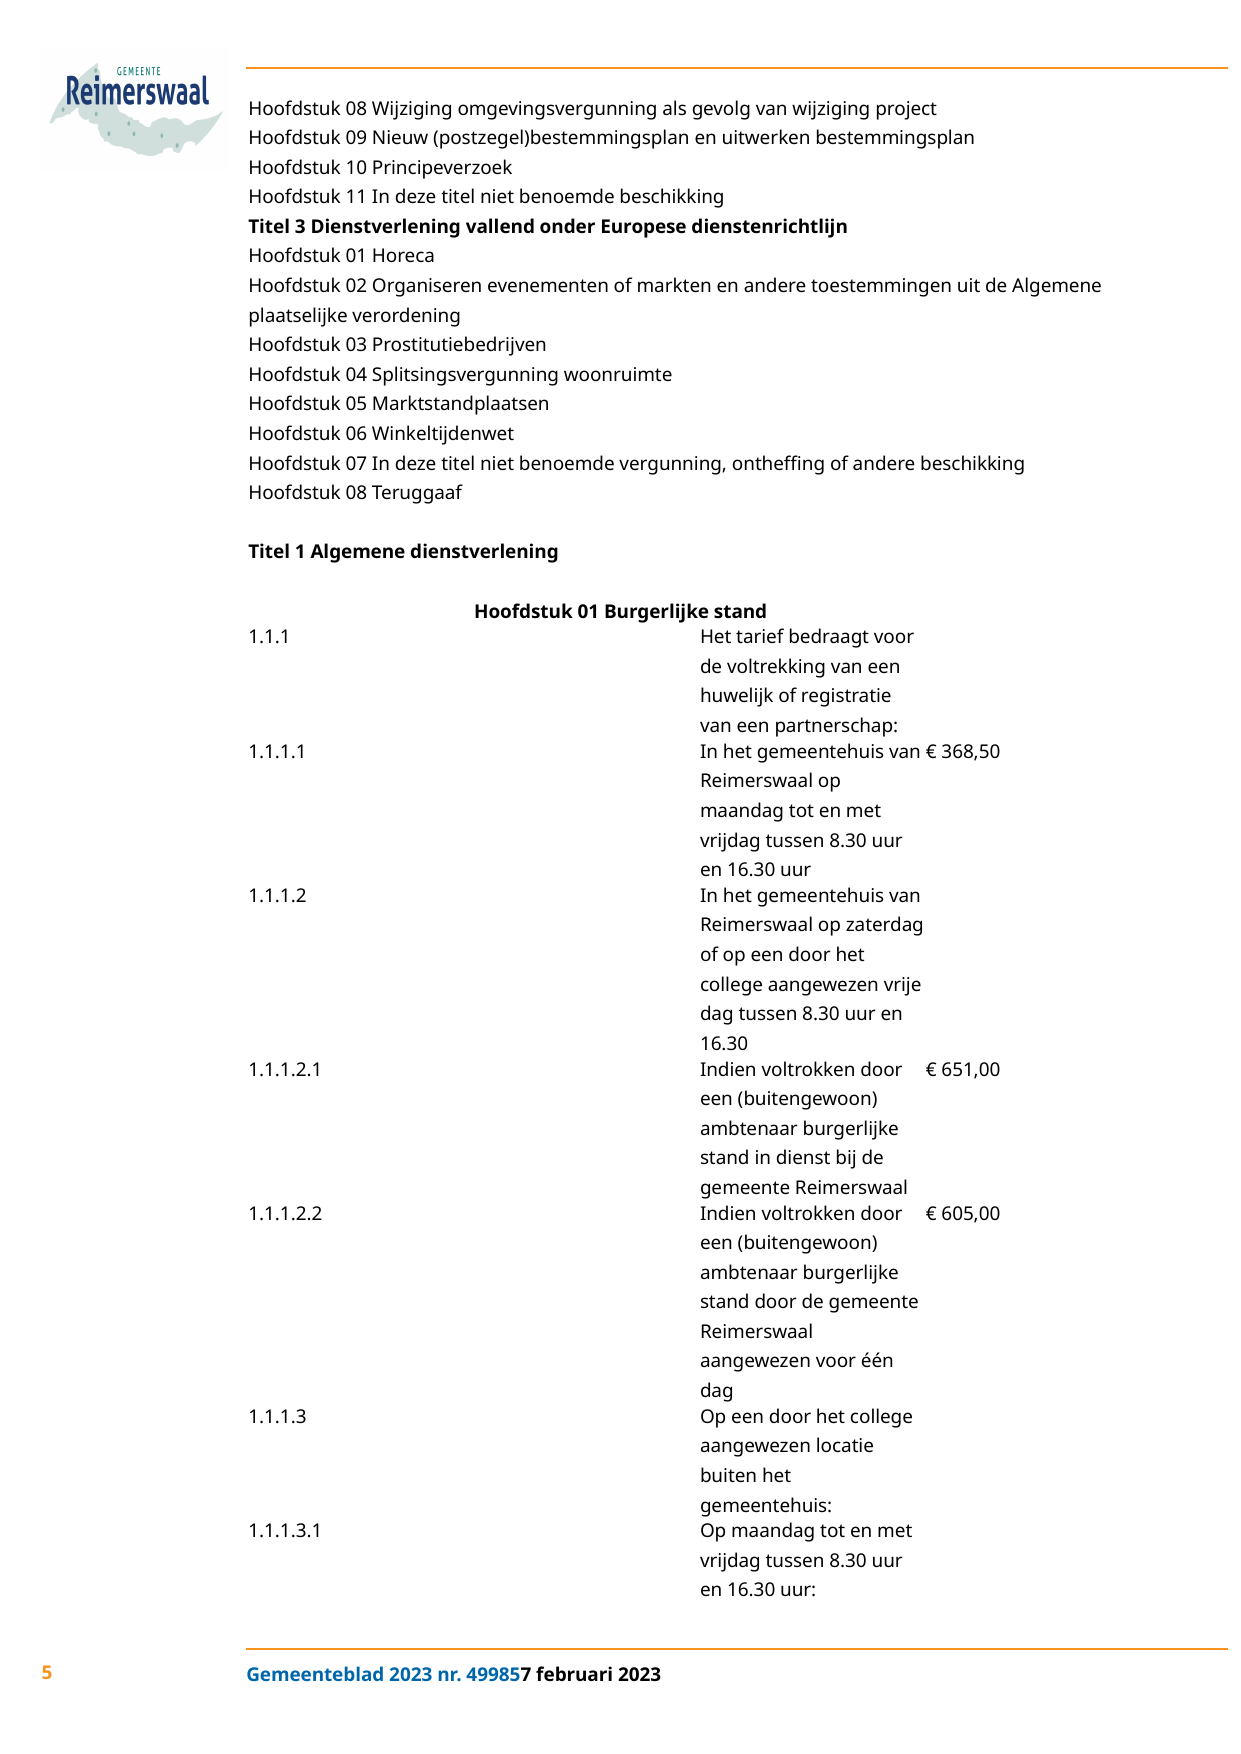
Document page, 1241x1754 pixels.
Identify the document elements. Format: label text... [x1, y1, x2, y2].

table_cell [926, 624, 1152, 738]
table_cell 1.1.1.1 [248, 738, 700, 882]
table_cell € 605,00 [926, 1200, 1152, 1403]
table_cell 1.1.1 [248, 624, 700, 738]
table_cell 1.1.1.2.2 [248, 1200, 700, 1403]
text Hoofdstuk 02 Organiseren evenementen of markten en andere toestemmingen uit de Algemene plaatselijke verordening [248, 272, 1152, 328]
text Hoofdstuk 01 Horeca [248, 243, 1152, 268]
text Hoofdstuk 09 Nieuw (postzegel)bestemmingsplan en uitwerken bestemmingsplan [248, 124, 1152, 150]
table_cell 1.1.1.2 [248, 882, 700, 1056]
table_cell € 651,00 [926, 1056, 1152, 1200]
table_cell € 368,50 [926, 738, 1152, 882]
table_cell 1.1.1.3 [248, 1403, 700, 1517]
table_header [248, 598, 474, 623]
text Hoofdstuk 06 Winkeltijdenwet [248, 420, 1152, 446]
text Hoofdstuk 03 Prostitutiebedrijven [248, 331, 1152, 357]
text Hoofdstuk 08 Wijziging omgevingsvergunning als gevolg van wijziging project [248, 95, 1152, 121]
text Hoofdstuk 05 Marktstandplaatsen [248, 391, 1152, 416]
text Titel 3 Dienstverlening vallend onder Europese dienstenrichtlijn [248, 213, 1152, 239]
table_header [926, 598, 1152, 623]
text Hoofdstuk 04 Splitsingsvergunning woonruimte [248, 361, 1152, 387]
table_cell [926, 1518, 1152, 1602]
text Hoofdstuk 10 Principeverzoek [248, 154, 1152, 180]
table_cell 1.1.1.2.1 [248, 1056, 700, 1200]
text Hoofdstuk 08 Teruggaaf [248, 479, 1152, 505]
text Hoofdstuk 07 In deze titel niet benoemde vergunning, ontheffing of andere beschikking [248, 450, 1152, 476]
table_cell In het gemeentehuis van Reimerswaal op zaterdag of op een door het college aangewezen vrije dag tussen 8.30 uur en 16.30 [700, 882, 926, 1056]
table_cell Indien voltrokken door een (buitengewoon) ambtenaar burgerlijke stand door de gemeente Reimerswaal aangewezen voor één dag [700, 1200, 926, 1403]
table_cell Op een door het college aangewezen locatie buiten het gemeentehuis: [700, 1403, 926, 1517]
text Titel 1 Algemene dienstverlening [248, 538, 1152, 564]
text Hoofdstuk 11 In deze titel niet benoemde beschikking [248, 183, 1152, 209]
table_cell [926, 882, 1152, 1056]
table_cell [926, 1403, 1152, 1517]
table_cell Het tarief bedraagt voor de voltrekking van een huwelijk of registratie van een partnerschap: [700, 624, 926, 738]
table_cell 1.1.1.3.1 [248, 1518, 700, 1602]
table_cell In het gemeentehuis van Reimerswaal op maandag tot en met vrijdag tussen 8.30 uur en 16.30 uur [700, 738, 926, 882]
table_cell Op maandag tot en met vrijdag tussen 8.30 uur en 16.30 uur: [700, 1518, 926, 1602]
table_cell Indien voltrokken door een (buitengewoon) ambtenaar burgerlijke stand in dienst bij de gemeente Reimerswaal [700, 1056, 926, 1200]
table_header Hoofdstuk 01 Burgerlijke stand [474, 598, 926, 623]
picture [41, 47, 231, 172]
